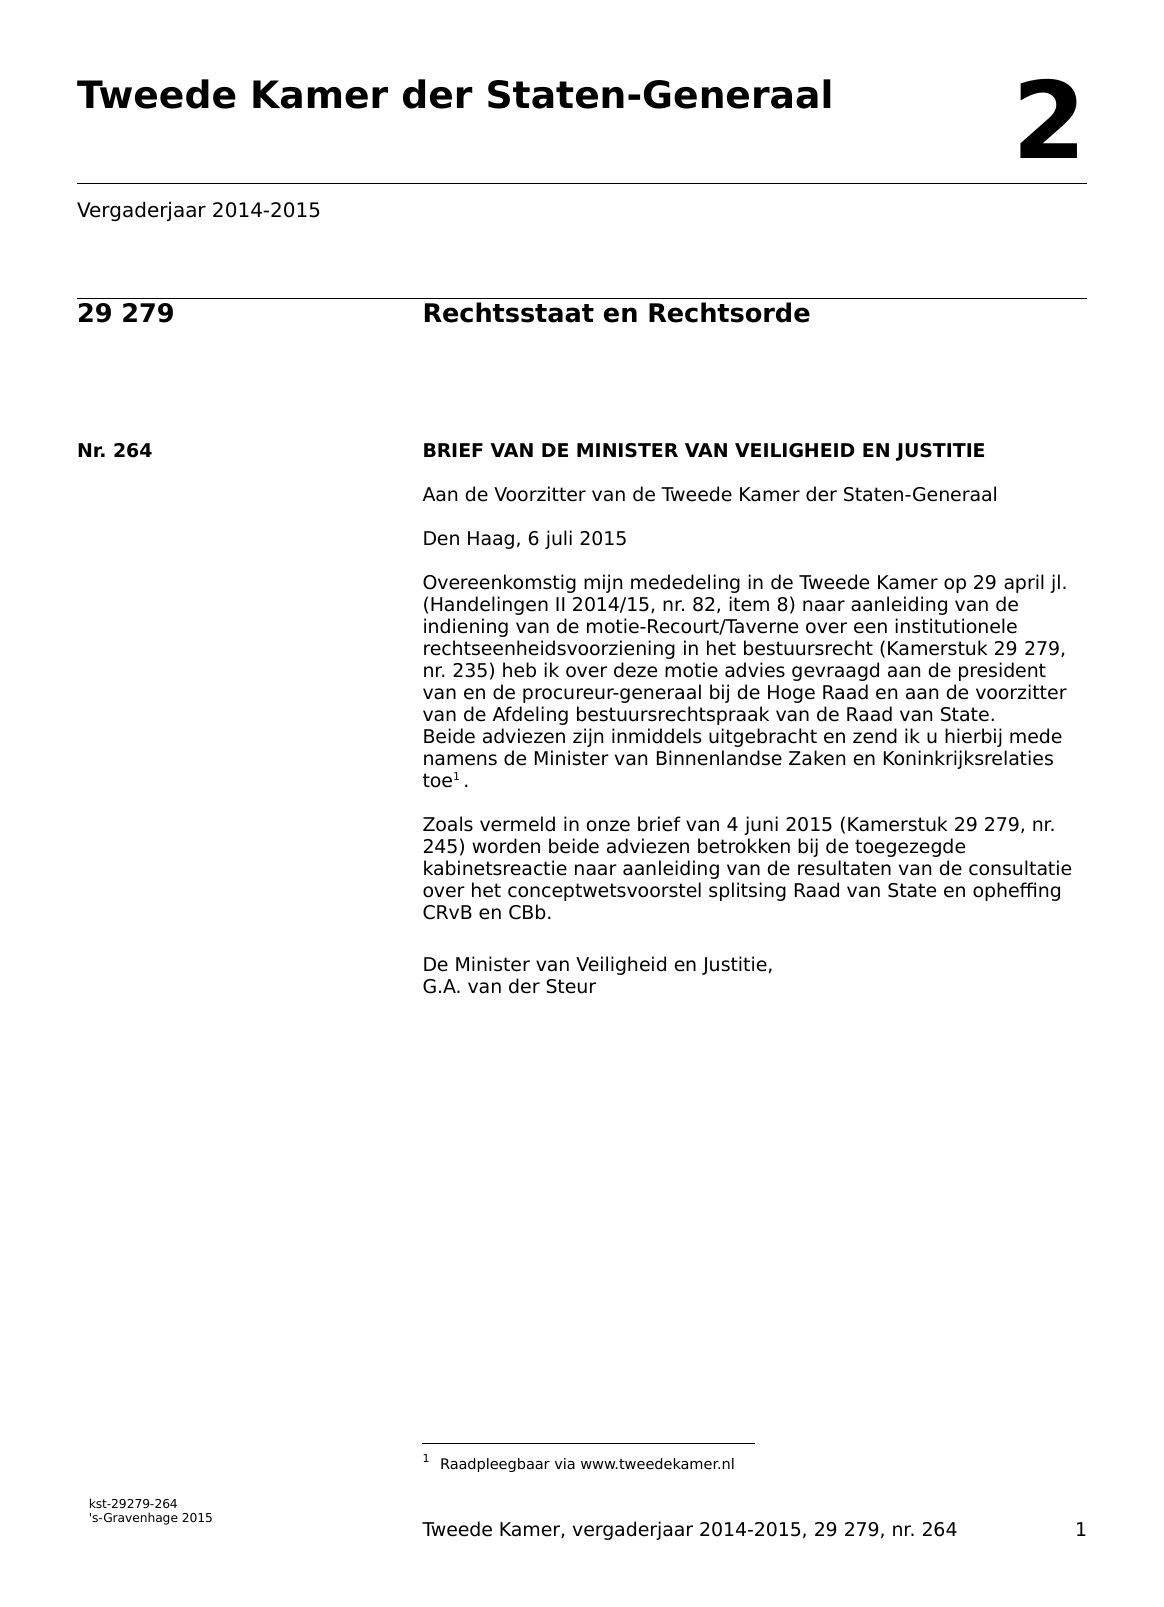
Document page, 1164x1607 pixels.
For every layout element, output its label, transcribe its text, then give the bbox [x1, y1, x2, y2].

text De Minister van Veiligheid en Justitie, G.A. van der Steur [422, 954, 1087, 998]
table_header 2 [886, 59, 1087, 183]
table_cell Vergaderjaar 2014-2015 [77, 184, 1087, 298]
text Beide adviezen zijn inmiddels uitgebracht en zend ik u hierbij mede namens de Minister van Binnenlandse Zaken en Koninkrijksrelaties toe. [422, 726, 1087, 792]
table_header Tweede Kamer der Staten-Generaal [77, 59, 886, 183]
subtitle Nr. 264 BRIEF VAN DE MINISTER VAN VEILIGHEID EN JUSTITIE [77, 440, 1087, 462]
text kst-29279-264 [88, 1497, 323, 1511]
text Zoals vermeld in onze brief van 4 juni 2015 (Kamerstuk 29 279, nr. 245) worden beide adviezen betrokken bij de toegezegde kabinetsreactie naar aanleiding van de resultaten van de consultatie over het conceptwetsvoorstel splitsing Raad van State en opheffing CRvB en CBb. [422, 814, 1087, 924]
subtitle 29 279 Rechtsstaat en Rechtsorde [77, 299, 1087, 329]
text 's-Gravenhage 2015 [88, 1511, 323, 1525]
text Overeenkomstig mijn mededeling in de Tweede Kamer op 29 april jl. (Handelingen II 2014/15, nr. 82, item 8) naar aanleiding van de indiening van de motie-Recourt/Taverne over een institutionele rechtseenheidsvoorziening in het bestuursrecht (Kamerstuk 29 279, nr. 235) heb ik over deze motie advies gevraagd aan de president van en de procureur-generaal bij de Hoge Raad en aan de voorzitter van de Afdeling bestuursrechtspraak van de Raad van State. [422, 572, 1087, 726]
text Raadpleegbaar via www.tweedekamer.nl [422, 1452, 1087, 1474]
text Den Haag, 6 juli 2015 [422, 528, 1087, 550]
text Aan de Voorzitter van de Tweede Kamer der Staten-Generaal [422, 484, 1087, 506]
